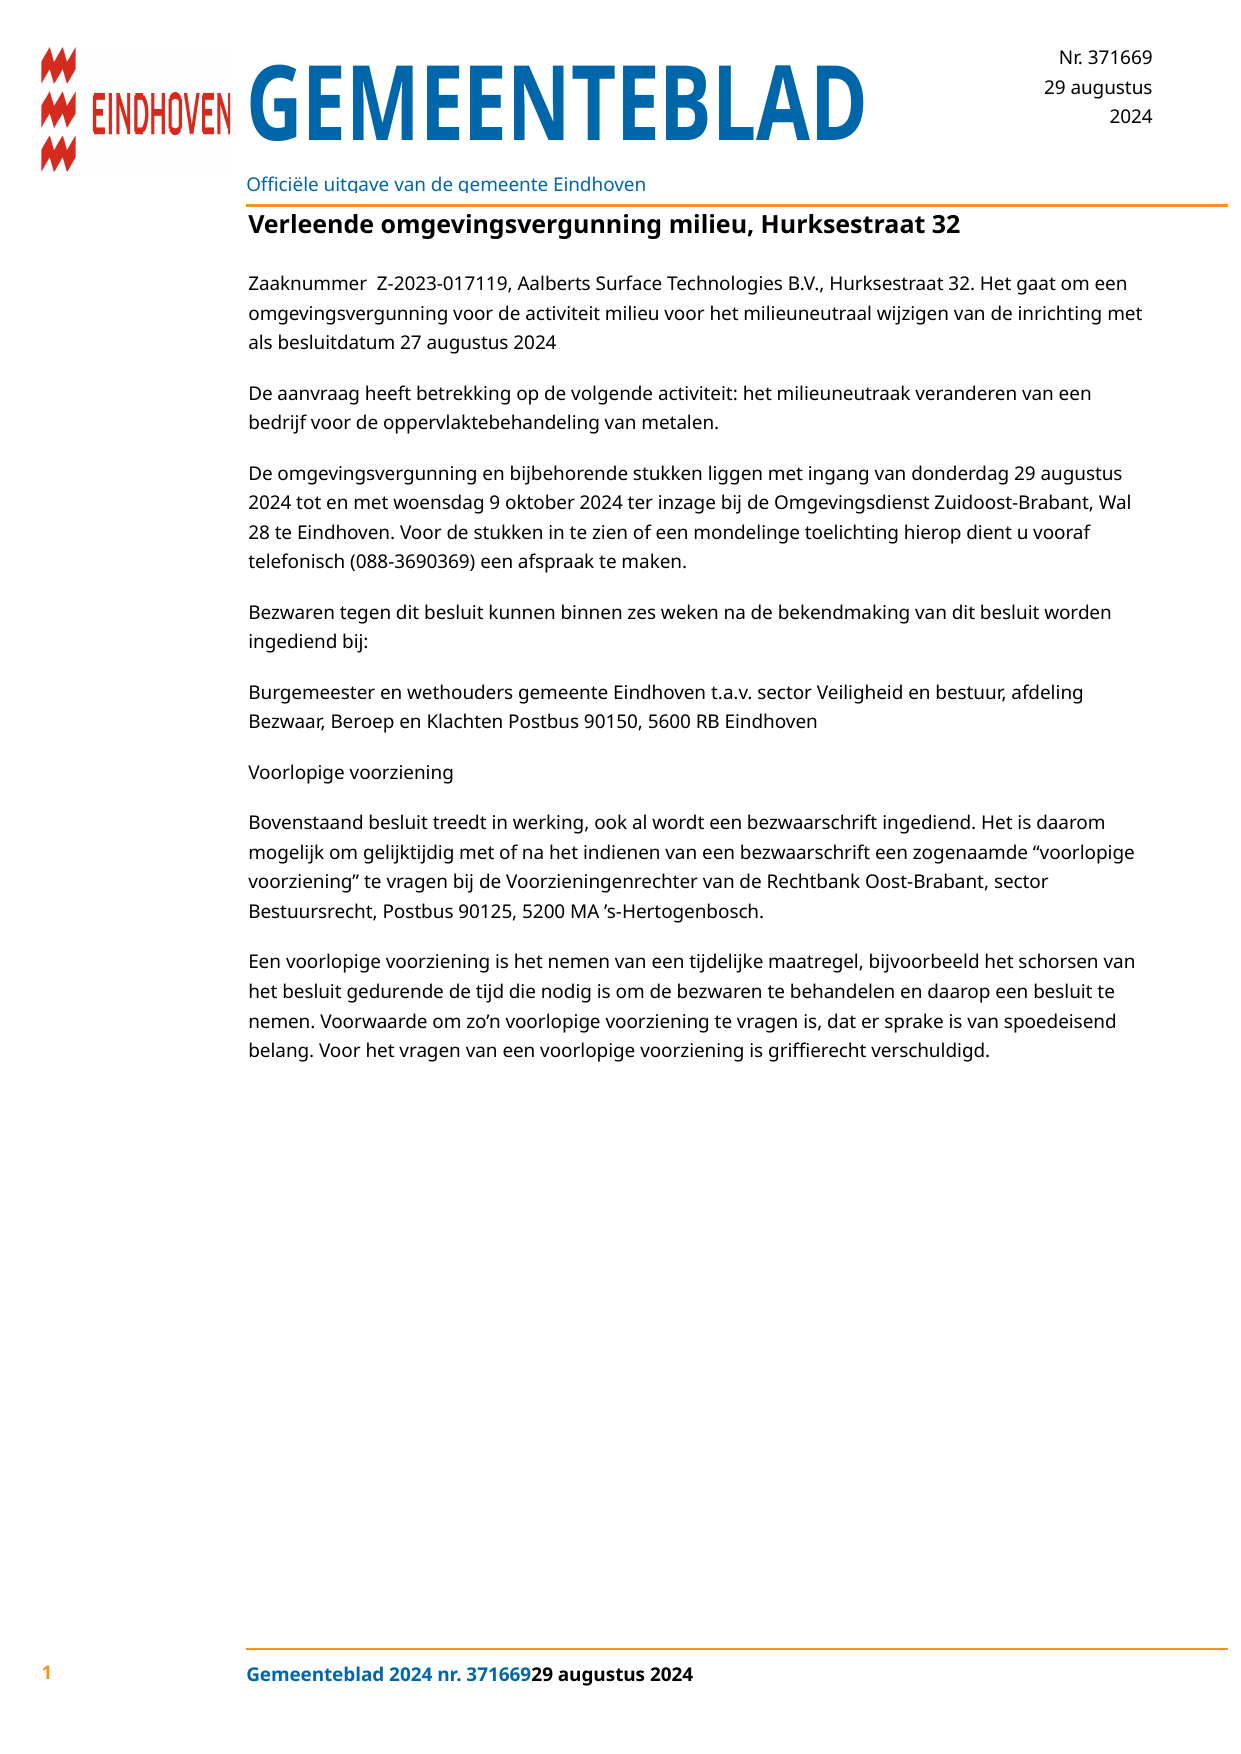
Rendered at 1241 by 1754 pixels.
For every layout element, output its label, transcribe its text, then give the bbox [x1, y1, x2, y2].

text Bezwaren tegen dit besluit kunnen binnen zes weken na de bekendmaking van dit besluit worden ingediend bij: [248, 599, 1152, 654]
picture [41, 47, 231, 172]
text Voorlopige voorziening [248, 759, 1152, 785]
text De aanvraag heeft betrekking op de volgende activiteit: het milieuneutraak veranderen van een bedrijf voor de oppervlaktebehandeling van metalen. [248, 380, 1152, 435]
text Een voorlopige voorziening is het nemen van een tijdelijke maatregel, bijvoorbeeld het schorsen van het besluit gedurende de tijd die nodig is om de bezwaren te behandelen en daarop een besluit te nemen. Voorwaarde om zo’n voorlopige voorziening te vragen is, dat er sprake is van spoedeisend belang. Voor het vragen van een voorlopige voorziening is griffierecht verschuldigd. [248, 949, 1152, 1063]
text Zaaknummer Z-2023-017119, Aalberts Surface Technologies B.V., Hurksestraat 32. Het gaat om een omgevingsvergunning voor de activiteit milieu voor het milieuneutraal wijzigen van de inrichting met als besluitdatum 27 augustus 2024 [248, 270, 1152, 355]
text De omgevingsvergunning en bijbehorende stukken liggen met ingang van donderdag 29 augustus 2024 tot en met woensdag 9 oktober 2024 ter inzage bij de Omgevingsdienst Zuidoost-Brabant, Wal 28 te Eindhoven. Voor de stukken in te zien of een mondelinge toelichting hierop dient u vooraf telefonisch (088-3690369) een afspraak te maken. [248, 460, 1152, 574]
text Verleende omgevingsvergunning milieu, Hurksestraat 32 [248, 207, 1152, 241]
text Burgemeester en wethouders gemeente Eindhoven t.a.v. sector Veiligheid en bestuur, afdeling Bezwaar, Beroep en Klachten Postbus 90150, 5600 RB Eindhoven [248, 679, 1152, 734]
text Bovenstaand besluit treedt in werking, ook al wordt een bezwaarschrift ingediend. Het is daarom mogelijk om gelijktijdig met of na het indienen van een bezwaarschrift een zogenaamde “voorlopige voorziening” te vragen bij de Voorzieningenrechter van de Rechtbank Oost-Brabant, sector Bestuursrecht, Postbus 90125, 5200 MA ’s-Hertogenbosch. [248, 809, 1152, 924]
